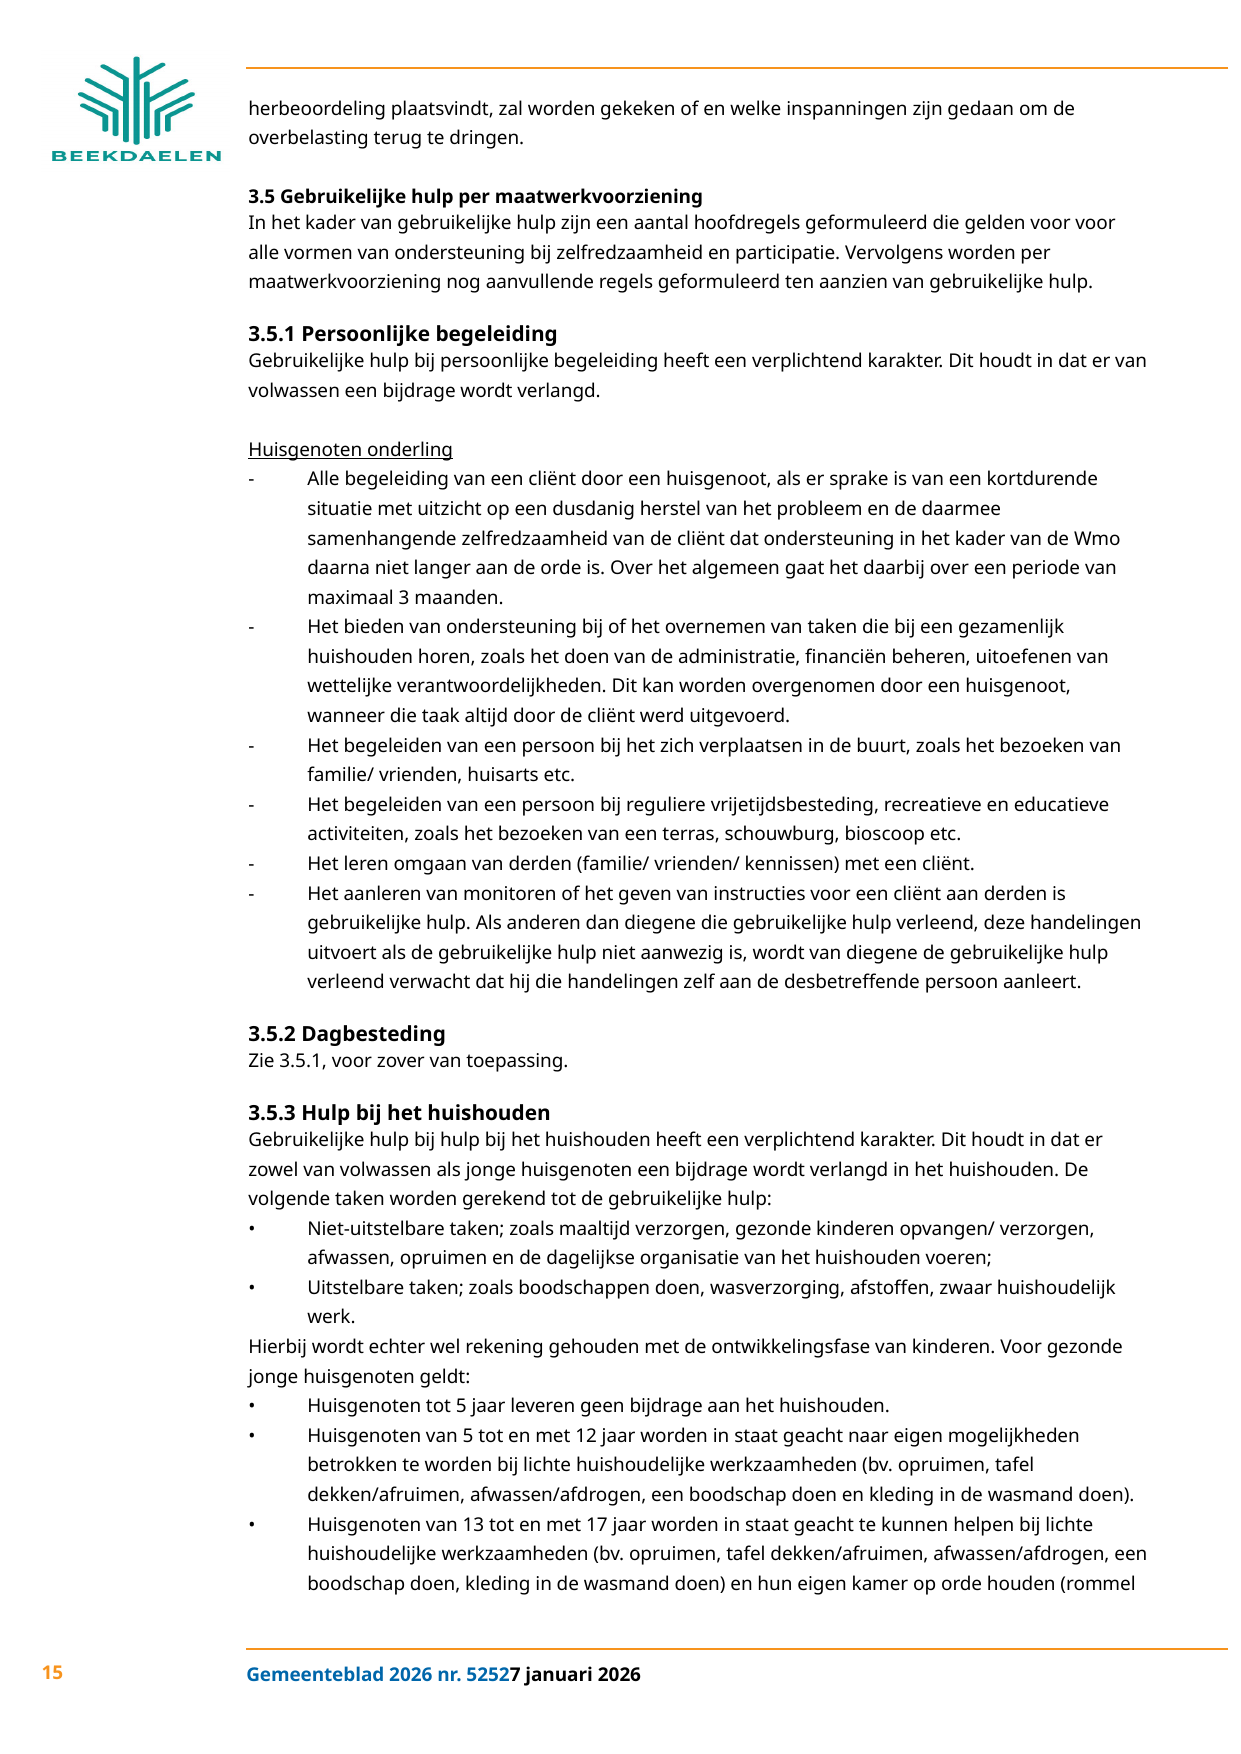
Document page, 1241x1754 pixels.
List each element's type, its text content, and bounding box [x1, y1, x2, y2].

list Het leren omgaan van derden (familie/ vrienden/ kennissen) met een cliënt. [248, 850, 1152, 876]
text 3.5.3 Hulp bij het huishouden [248, 1098, 1152, 1126]
text 3.5.1 Persoonlijke begeleiding [248, 319, 1152, 347]
list Huisgenoten van 13 tot en met 17 jaar worden in staat geacht te kunnen helpen bij lichte huishoudelijke werkzaamheden (bv. opruimen, tafel dekken/afruimen, afwassen/afdrogen, een boodschap doen, kleding in de wasmand doen) en hun eigen kamer op orde houden (rommel [248, 1511, 1152, 1596]
list Uitstelbare taken; zoals boodschappen doen, wasverzorging, afstoffen, zwaar huishoudelijk werk. [248, 1274, 1152, 1329]
list Huisgenoten van 5 tot en met 12 jaar worden in staat geacht naar eigen mogelijkheden betrokken te worden bij lichte huishoudelijke werkzaamheden (bv. opruimen, tafel dekken/afruimen, afwassen/afdrogen, een boodschap doen en kleding in de wasmand doen). [248, 1422, 1152, 1507]
text Gebruikelijke hulp bij hulp bij het huishouden heeft een verplichtend karakter. Dit houdt in dat er zowel van volwassen als jonge huisgenoten een bijdrage wordt verlangd in het huishouden. De volgende taken worden gerekend tot de gebruikelijke hulp: [248, 1126, 1152, 1211]
text 3.5.2 Dagbesteding [248, 1019, 1152, 1047]
text 3.5 Gebruikelijke hulp per maatwerkvoorziening [248, 183, 1152, 209]
picture [41, 47, 231, 172]
list Huisgenoten tot 5 jaar leveren geen bijdrage aan het huishouden. [248, 1392, 1152, 1418]
list Het begeleiden van een persoon bij reguliere vrijetijdsbesteding, recreatieve en educatieve activiteiten, zoals het bezoeken van een terras, schouwburg, bioscoop etc. [248, 791, 1152, 846]
text Gebruikelijke hulp bij persoonlijke begeleiding heeft een verplichtend karakter. Dit houdt in dat er van volwassen een bijdrage wordt verlangd. [248, 347, 1152, 403]
list Alle begeleiding van een cliënt door een huisgenoot, als er sprake is van een kortdurende situatie met uitzicht op een dusdanig herstel van het probleem en de daarmee samenhangende zelfredzaamheid van de cliënt dat ondersteuning in het kader van de Wmo daarna niet langer aan de orde is. Over het algemeen gaat het daarbij over een periode van maximaal 3 maanden. [248, 466, 1152, 610]
text In het kader van gebruikelijke hulp zijn een aantal hoofdregels geformuleerd die gelden voor voor alle vormen van ondersteuning bij zelfredzaamheid en participatie. Vervolgens worden per maatwerkvoorziening nog aanvullende regels geformuleerd ten aanzien van gebruikelijke hulp. [248, 209, 1152, 294]
text Huisgenoten onderling [248, 436, 1152, 462]
text Zie 3.5.1, voor zover van toepassing. [248, 1047, 1152, 1073]
list Het begeleiden van een persoon bij het zich verplaatsen in de buurt, zoals het bezoeken van familie/ vrienden, huisarts etc. [248, 732, 1152, 787]
list Het aanleren van monitoren of het geven van instructies voor een cliënt aan derden is gebruikelijke hulp. Als anderen dan diegene die gebruikelijke hulp verleend, deze handelingen uitvoert als de gebruikelijke hulp niet aanwezig is, wordt van diegene de gebruikelijke hulp verleend verwacht dat hij die handelingen zelf aan de desbetreffende persoon aanleert. [248, 880, 1152, 994]
list Niet-uitstelbare taken; zoals maaltijd verzorgen, gezonde kinderen opvangen/ verzorgen, afwassen, opruimen en de dagelijkse organisatie van het huishouden voeren; [248, 1215, 1152, 1270]
text Hierbij wordt echter wel rekening gehouden met de ontwikkelingsfase van kinderen. Voor gezonde jonge huisgenoten geldt: [248, 1333, 1152, 1389]
list Het bieden van ondersteuning bij of het overnemen van taken die bij een gezamenlijk huishouden horen, zoals het doen van de administratie, financiën beheren, uitoefenen van wettelijke verantwoordelijkheden. Dit kan worden overgenomen door een huisgenoot, wanneer die taak altijd door de cliënt werd uitgevoerd. [248, 613, 1152, 728]
text herbeoordeling plaatsvindt, zal worden gekeken of en welke inspanningen zijn gedaan om de overbelasting terug te dringen. [248, 95, 1152, 150]
